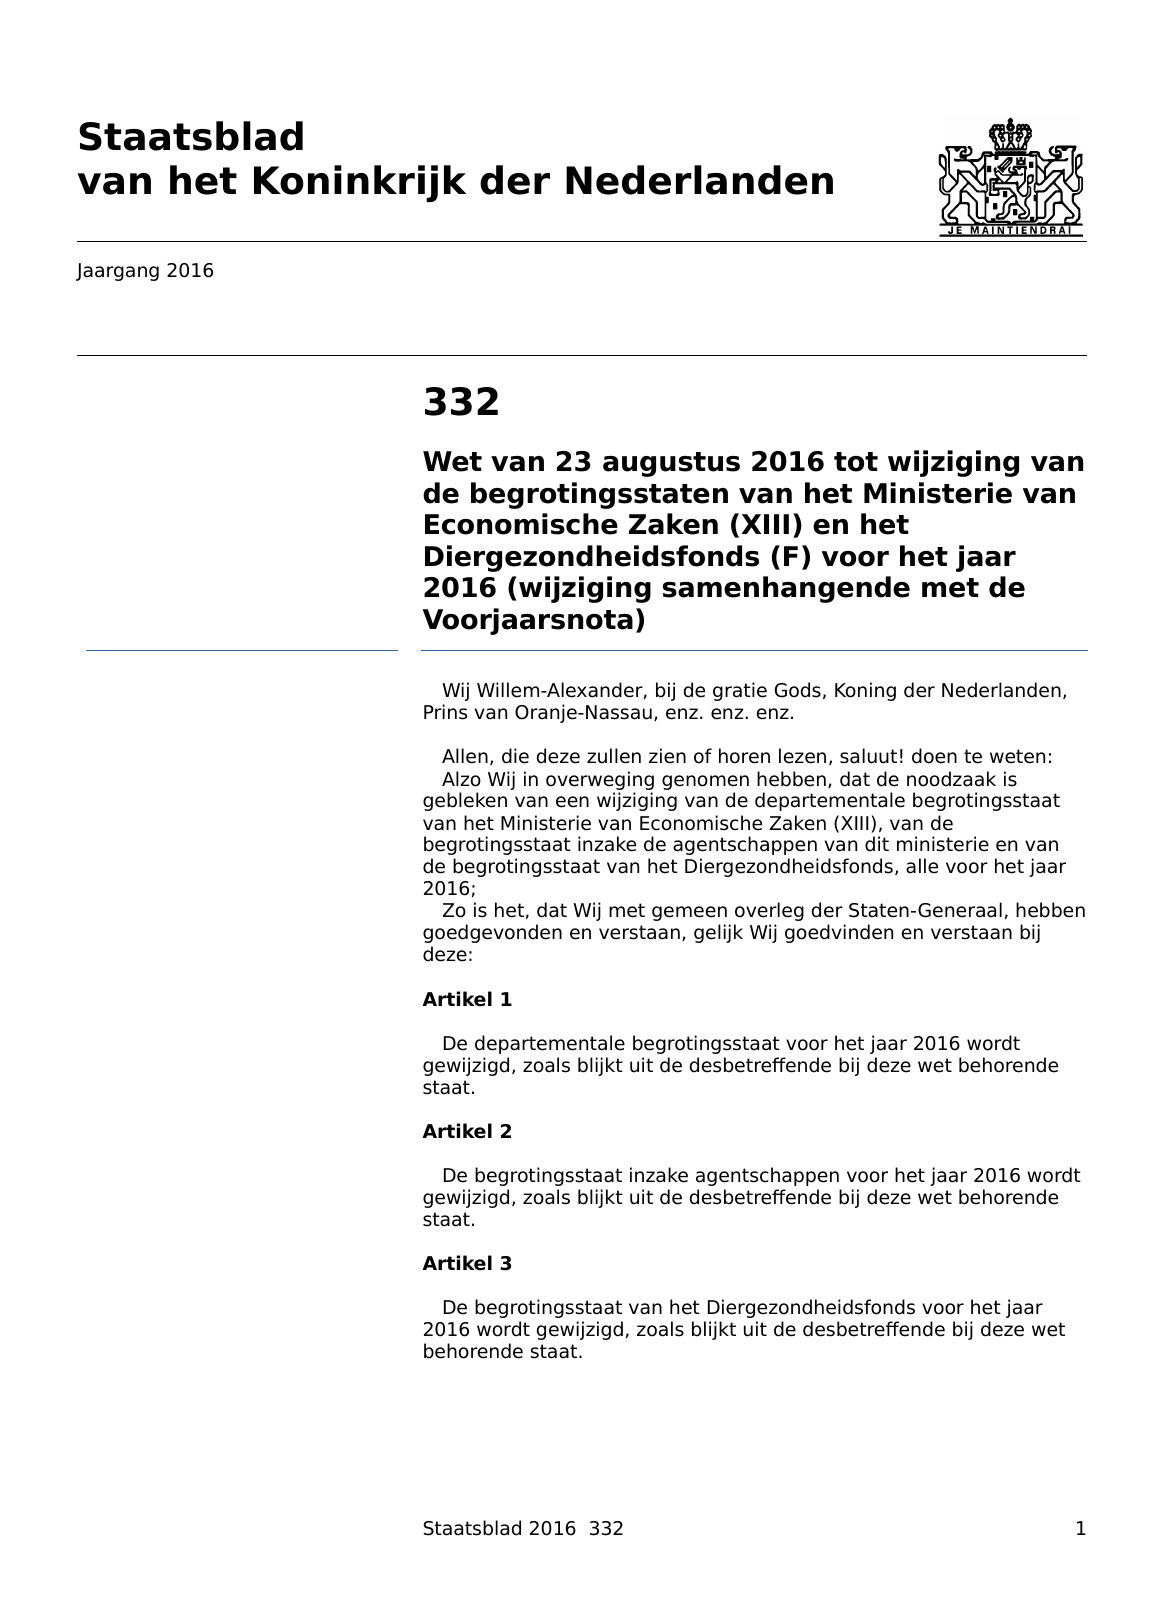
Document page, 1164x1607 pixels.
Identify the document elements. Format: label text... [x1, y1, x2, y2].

table_header [886, 100, 1087, 241]
text Wet van 23 augustus 2016 tot wijziging van de begrotingsstaten van het Ministerie van Economische Zaken (XIII) en het Diergezondheidsfonds (F) voor het jaar 2016 (wijziging samenhangende met de Voorjaarsnota) [422, 447, 1087, 636]
table_cell Jaargang 2016 [77, 242, 1087, 355]
text Wij Willem-Alexander, bij de gratie Gods, Koning der Nederlanden, Prins van Oranje-Nassau, enz. enz. enz. [422, 680, 1087, 724]
subtitle Artikel 3 [422, 1253, 1087, 1275]
subtitle Artikel 2 [422, 1121, 1087, 1143]
subtitle Artikel 1 [422, 988, 1087, 1010]
text De departementale begrotingsstaat voor het jaar 2016 wordt gewijzigd, zoals blijkt uit de desbetreffende bij deze wet behorende staat. [422, 1033, 1087, 1098]
text De begrotingsstaat van het Diergezondheidsfonds voor het jaar 2016 wordt gewijzigd, zoals blijkt uit de desbetreffende bij deze wet behorende staat. [422, 1297, 1087, 1363]
text Zo is het, dat Wij met gemeen overleg der Staten-Generaal, hebben goedgevonden en verstaan, gelijk Wij goedvinden en verstaan bij deze: [422, 900, 1087, 966]
text Alzo Wij in overweging genomen hebben, dat de noodzaak is gebleken van een wijziging van de departementale begrotingsstaat van het Ministerie van Economische Zaken (XIII), van de begrotingsstaat inzake de agentschappen van dit ministerie en van de begrotingsstaat van het Diergezondheidsfonds, alle voor het jaar 2016; [422, 768, 1087, 900]
picture [936, 115, 1087, 240]
text De begrotingsstaat inzake agentschappen voor het jaar 2016 wordt gewijzigd, zoals blijkt uit de desbetreffende bij deze wet behorende staat. [422, 1165, 1087, 1231]
table_header Staatsblad van het Koninkrijk der Nederlanden [77, 100, 886, 241]
text Allen, die deze zullen zien of horen lezen, saluut! doen te weten: [422, 746, 1087, 768]
subtitle 332 [422, 381, 1087, 424]
